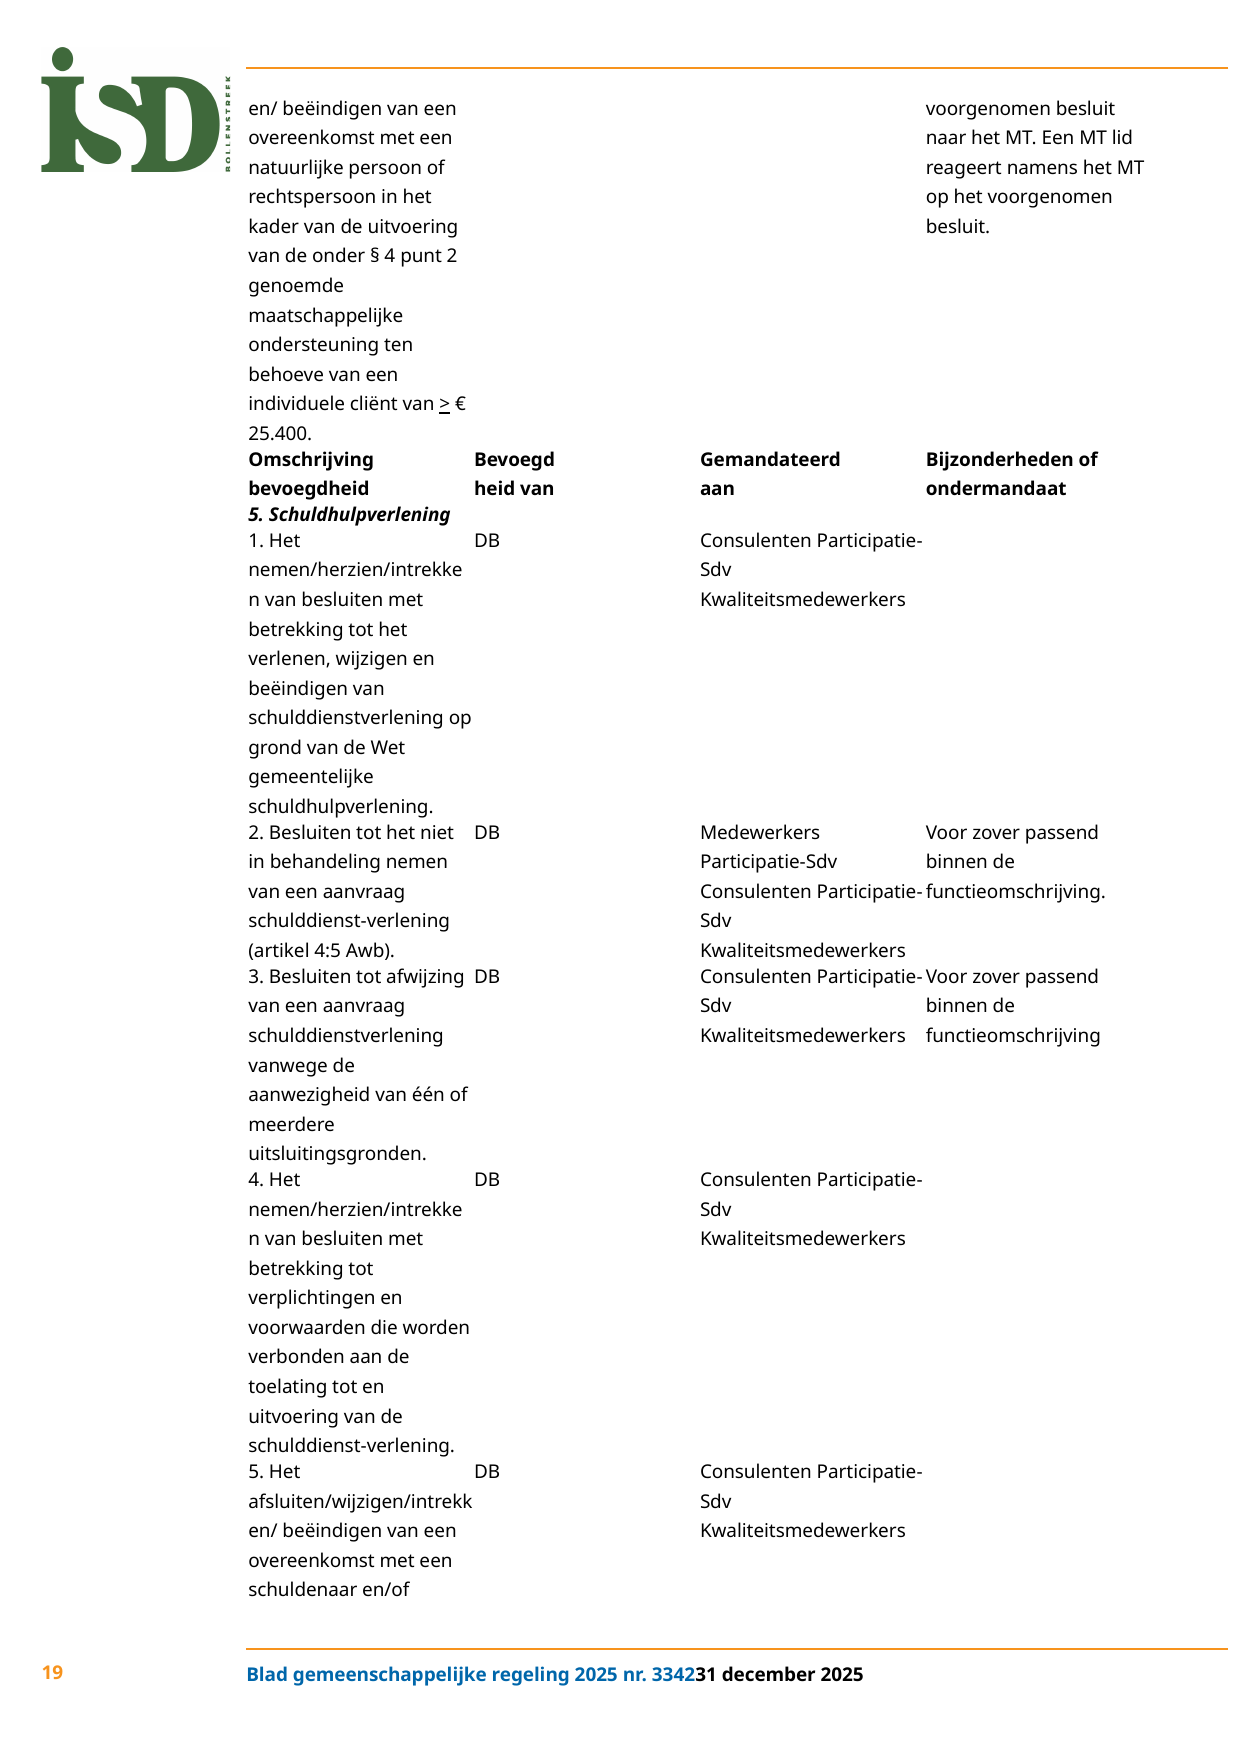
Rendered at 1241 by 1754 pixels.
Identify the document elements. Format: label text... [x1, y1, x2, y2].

table_cell [474, 95, 700, 446]
table_cell DB [474, 1458, 700, 1602]
table_cell en/ beëindigen van een overeenkomst met een natuurlijke persoon of rechtspersoon in het kader van de uitvoering van de onder § 4 punt 2 genoemde maatschappelijke ondersteuning ten behoeve van een individuele cliënt van > € 25.400. [248, 95, 474, 446]
table_cell Gemandateerd aan [700, 446, 926, 501]
picture [41, 47, 231, 172]
table_cell Bevoegd heid van [474, 446, 700, 501]
table_cell 5. Het afsluiten/wijzigen/intrekken/ beëindigen van een overeenkomst met een schuldenaar en/of [248, 1458, 474, 1602]
table_cell [926, 1166, 1152, 1458]
table_cell Medewerkers Participatie-Sdv Consulenten Participatie-Sdv Kwaliteitsmedewerkers [700, 819, 926, 963]
table_cell Consulenten Participatie-Sdv Kwaliteitsmedewerkers [700, 1458, 926, 1602]
table_cell 2. Besluiten tot het niet in behandeling nemen van een aanvraag schulddienst-verlening (artikel 4:5 Awb). [248, 819, 474, 963]
table_cell Consulenten Participatie-Sdv Kwaliteitsmedewerkers [700, 1166, 926, 1458]
table_cell DB [474, 527, 700, 819]
table_cell Consulenten Participatie-Sdv Kwaliteitsmedewerkers [700, 963, 926, 1166]
table_cell Voor zover passend binnen de functieomschrijving [926, 963, 1152, 1166]
table_cell 5. Schuldhulpverlening [248, 501, 1152, 527]
table_cell Voor zover passend binnen de functieomschrijving. [926, 819, 1152, 963]
table_cell DB [474, 1166, 700, 1458]
table_cell DB [474, 819, 700, 963]
table_cell [926, 527, 1152, 819]
table_cell [700, 95, 926, 446]
table_cell DB [474, 963, 700, 1166]
table_cell Omschrijving bevoegdheid [248, 446, 474, 501]
table_cell 1. Het nemen/herzien/intrekken van besluiten met betrekking tot het verlenen, wijzigen en beëindigen van schulddienstverlening op grond van de Wet gemeentelijke schuldhulpverlening. [248, 527, 474, 819]
table_cell voorgenomen besluit naar het MT. Een MT lid reageert namens het MT op het voorgenomen besluit. [926, 95, 1152, 446]
table_cell Consulenten Participatie-Sdv Kwaliteitsmedewerkers [700, 527, 926, 819]
table_cell [926, 1458, 1152, 1602]
table_cell 4. Het nemen/herzien/intrekken van besluiten met betrekking tot verplichtingen en voorwaarden die worden verbonden aan de toelating tot en uitvoering van de schulddienst-verlening. [248, 1166, 474, 1458]
table_cell Bijzonderheden of ondermandaat [926, 446, 1152, 501]
table_cell 3. Besluiten tot afwijzing van een aanvraag schulddienstverlening vanwege de aanwezigheid van één of meerdere uitsluitingsgronden. [248, 963, 474, 1166]
